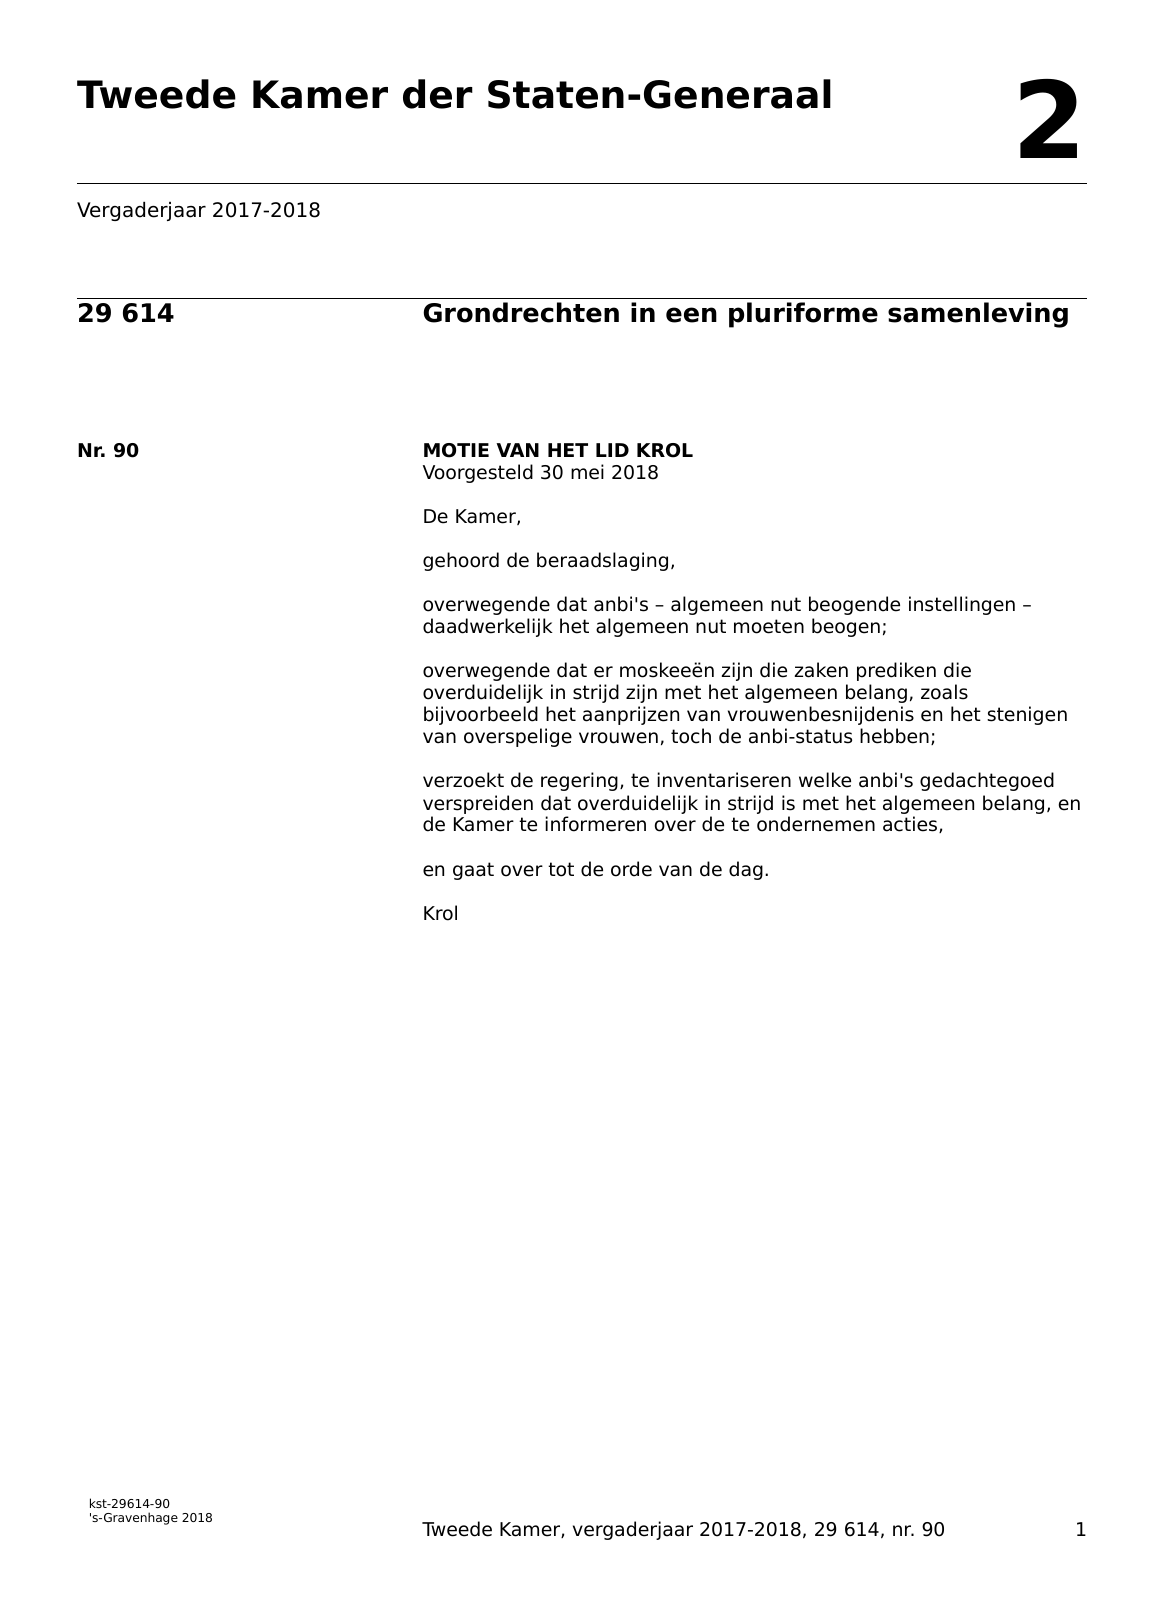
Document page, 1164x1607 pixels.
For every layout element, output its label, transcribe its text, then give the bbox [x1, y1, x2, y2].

table_header Tweede Kamer der Staten-Generaal [77, 59, 886, 183]
subtitle Nr. 90 MOTIE VAN HET LID KROL [77, 440, 1087, 462]
text kst-29614-90 [88, 1497, 323, 1511]
text De Kamer, [422, 506, 1087, 528]
subtitle 29 614 Grondrechten in een pluriforme samenleving [77, 299, 1087, 329]
text Voorgesteld 30 mei 2018 [422, 462, 1087, 484]
text verzoekt de regering, te inventariseren welke anbi's gedachtegoed verspreiden dat overduidelijk in strijd is met het algemeen belang, en de Kamer te informeren over de te ondernemen acties, [422, 770, 1087, 836]
table_cell Vergaderjaar 2017-2018 [77, 184, 1087, 298]
text overwegende dat er moskeeën zijn die zaken prediken die overduidelijk in strijd zijn met het algemeen belang, zoals bijvoorbeeld het aanprijzen van vrouwenbesnijdenis en het stenigen van overspelige vrouwen, toch de anbi-status hebben; [422, 660, 1087, 748]
text overwegende dat anbi's – algemeen nut beogende instellingen – daadwerkelijk het algemeen nut moeten beogen; [422, 594, 1087, 638]
text en gaat over tot de orde van de dag. [422, 858, 1087, 881]
text gehoord de beraadslaging, [422, 550, 1087, 572]
text Krol [422, 903, 1087, 925]
table_header 2 [886, 59, 1087, 183]
text 's-Gravenhage 2018 [88, 1511, 323, 1525]
